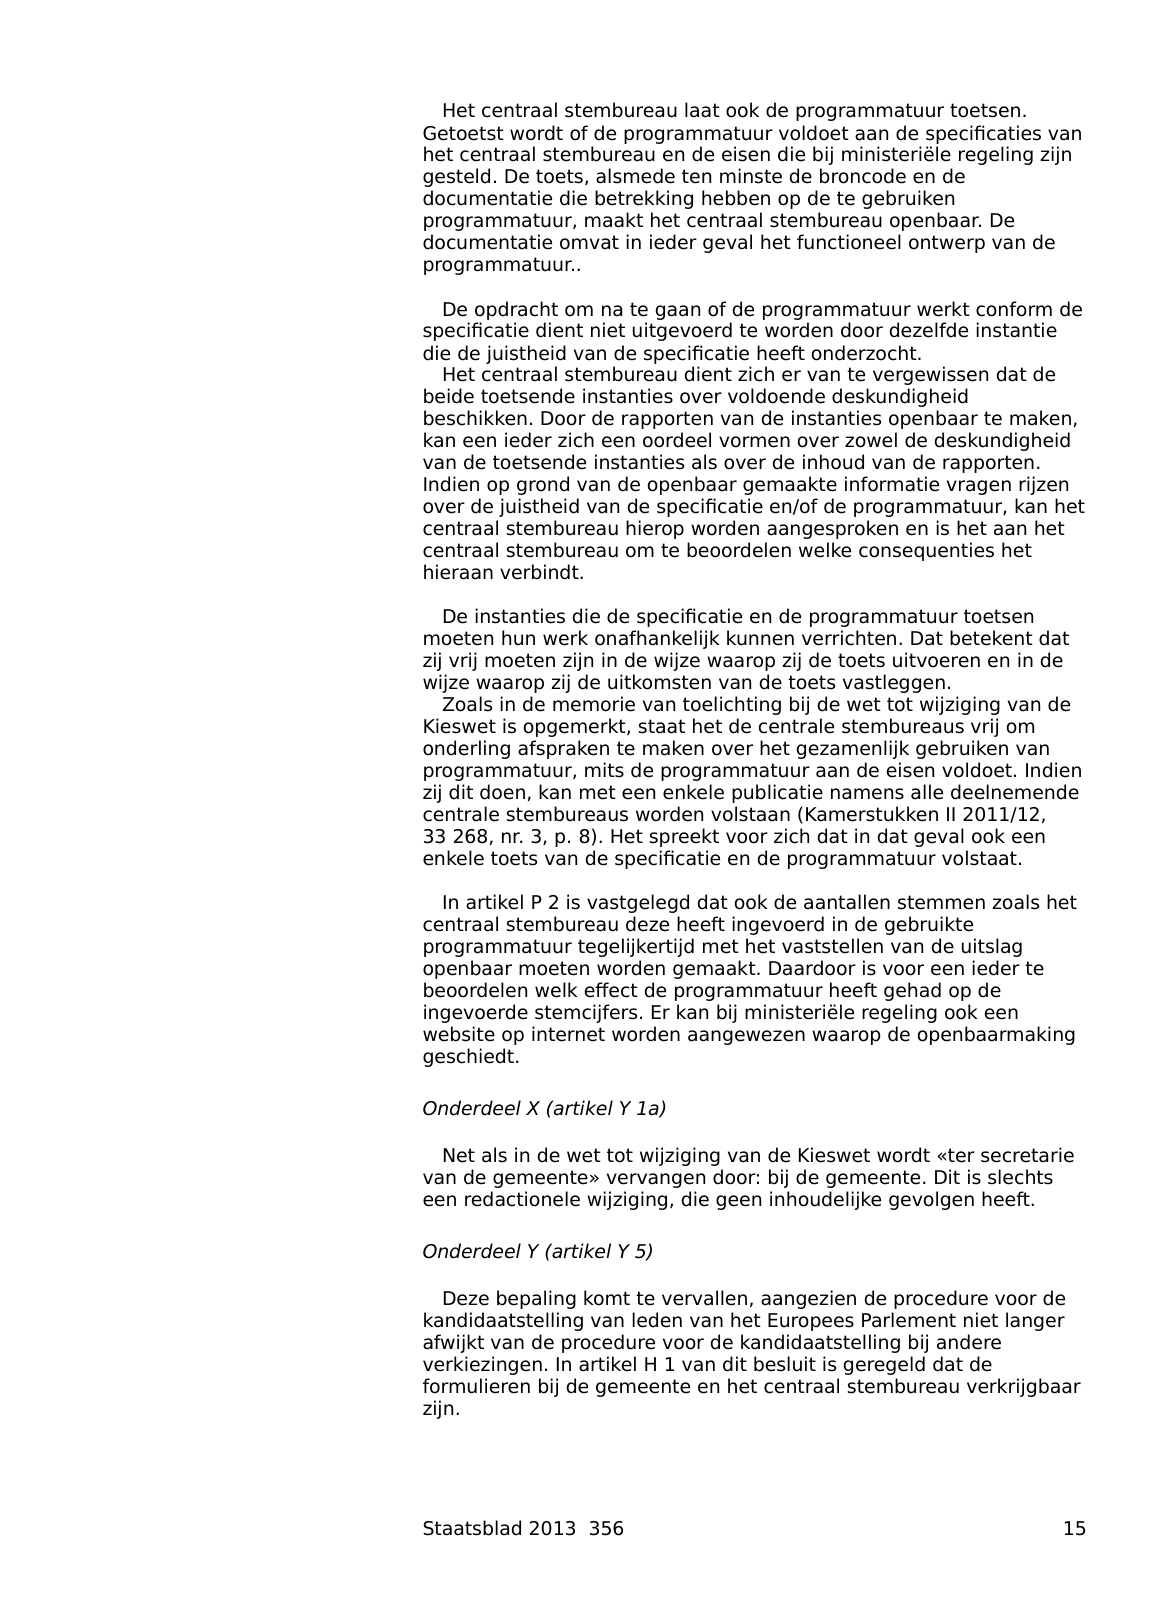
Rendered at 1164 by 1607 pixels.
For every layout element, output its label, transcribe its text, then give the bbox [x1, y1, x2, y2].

text Het centraal stembureau laat ook de programmatuur toetsen. Getoetst wordt of de programmatuur voldoet aan de specificaties van het centraal stembureau en de eisen die bij ministeriële regeling zijn gesteld. De toets, alsmede ten minste de broncode en de documentatie die betrekking hebben op de te gebruiken programmatuur, maakt het centraal stembureau openbaar. De documentatie omvat in ieder geval het functioneel ontwerp van de programmatuur.. [422, 100, 1087, 276]
text Net als in de wet tot wijziging van de Kieswet wordt «ter secretarie van de gemeente» vervangen door: bij de gemeente. Dit is slechts een redactionele wijziging, die geen inhoudelijke gevolgen heeft. [422, 1145, 1087, 1211]
text Het centraal stembureau dient zich er van te vergewissen dat de beide toetsende instanties over voldoende deskundigheid beschikken. Door de rapporten van de instanties openbaar te maken, kan een ieder zich een oordeel vormen over zowel de deskundigheid van de toetsende instanties als over de inhoud van de rapporten. Indien op grond van de openbaar gemaakte informatie vragen rijzen over de juistheid van de specificatie en/of de programmatuur, kan het centraal stembureau hierop worden aangesproken en is het aan het centraal stembureau om te beoordelen welke consequenties het hieraan verbindt. [422, 364, 1087, 584]
text De instanties die de specificatie en de programmatuur toetsen moeten hun werk onafhankelijk kunnen verrichten. Dat betekent dat zij vrij moeten zijn in de wijze waarop zij de toets uitvoeren en in de wijze waarop zij de uitkomsten van de toets vastleggen. [422, 606, 1087, 694]
subtitle Onderdeel X (artikel Y 1a) [422, 1098, 1087, 1120]
text Deze bepaling komt te vervallen, aangezien de procedure voor de kandidaatstelling van leden van het Europees Parlement niet langer afwijkt van de procedure voor de kandidaatstelling bij andere verkiezingen. In artikel H 1 van dit besluit is geregeld dat de formulieren bij de gemeente en het centraal stembureau verkrijgbaar zijn. [422, 1288, 1087, 1420]
text Zoals in de memorie van toelichting bij de wet tot wijziging van de Kieswet is opgemerkt, staat het de centrale stembureaus vrij om onderling afspraken te maken over het gezamenlijk gebruiken van programmatuur, mits de programmatuur aan de eisen voldoet. Indien zij dit doen, kan met een enkele publicatie namens alle deelnemende centrale stembureaus worden volstaan (Kamerstukken II 2011/12, 33 268, nr. 3, p. 8). Het spreekt voor zich dat in dat geval ook een enkele toets van de specificatie en de programmatuur volstaat. [422, 694, 1087, 870]
subtitle Onderdeel Y (artikel Y 5) [422, 1241, 1087, 1263]
text De opdracht om na te gaan of de programmatuur werkt conform de specificatie dient niet uitgevoerd te worden door dezelfde instantie die de juistheid van de specificatie heeft onderzocht. [422, 298, 1087, 364]
text In artikel P 2 is vastgelegd dat ook de aantallen stemmen zoals het centraal stembureau deze heeft ingevoerd in de gebruikte programmatuur tegelijkertijd met het vaststellen van de uitslag openbaar moeten worden gemaakt. Daardoor is voor een ieder te beoordelen welk effect de programmatuur heeft gehad op de ingevoerde stemcijfers. Er kan bij ministeriële regeling ook een website op internet worden aangewezen waarop de openbaarmaking geschiedt. [422, 892, 1087, 1068]
